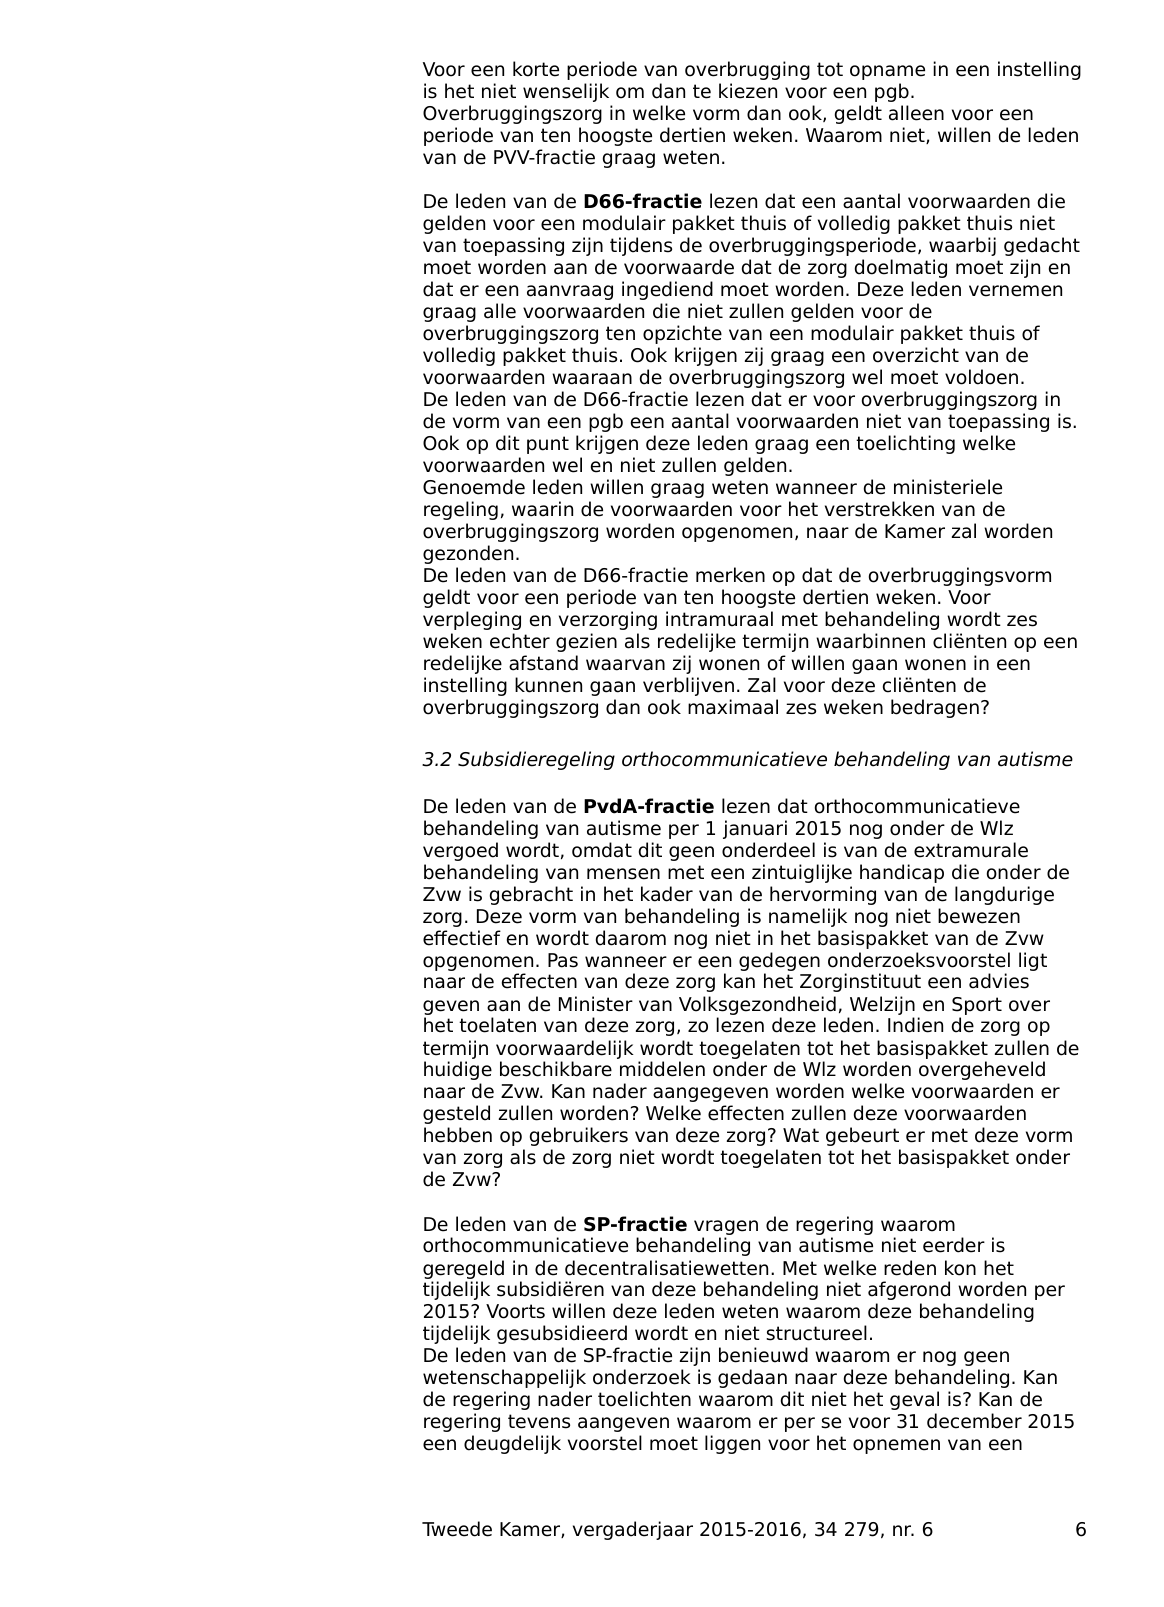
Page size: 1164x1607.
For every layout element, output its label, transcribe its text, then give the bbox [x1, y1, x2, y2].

text Voor een korte periode van overbrugging tot opname in een instelling is het niet wenselijk om dan te kiezen voor een pgb. Overbruggingszorg in welke vorm dan ook, geldt alleen voor een periode van ten hoogste dertien weken. Waarom niet, willen de leden van de PVV-fractie graag weten. [422, 59, 1087, 169]
subtitle 3.2 Subsidieregeling orthocommunicatieve behandeling van autisme [422, 749, 1087, 771]
text De leden van de PvdA-fractie lezen dat orthocommunicatieve behandeling van autisme per 1 januari 2015 nog onder de Wlz vergoed wordt, omdat dit geen onderdeel is van de extramurale behandeling van mensen met een zintuiglijke handicap die onder de Zvw is gebracht in het kader van de hervorming van de langdurige zorg. Deze vorm van behandeling is namelijk nog niet bewezen effectief en wordt daarom nog niet in het basispakket van de Zvw opgenomen. Pas wanneer er een gedegen onderzoeksvoorstel ligt naar de effecten van deze zorg kan het Zorginstituut een advies geven aan de Minister van Volksgezondheid, Welzijn en Sport over het toelaten van deze zorg, zo lezen deze leden. Indien de zorg op termijn voorwaardelijk wordt toegelaten tot het basispakket zullen de huidige beschikbare middelen onder de Wlz worden overgeheveld naar de Zvw. Kan nader aangegeven worden welke voorwaarden er gesteld zullen worden? Welke effecten zullen deze voorwaarden hebben op gebruikers van deze zorg? Wat gebeurt er met deze vorm van zorg als de zorg niet wordt toegelaten tot het basispakket onder de Zvw? [422, 796, 1087, 1191]
text De leden van de D66-fractie lezen dat er voor overbruggingszorg in de vorm van een pgb een aantal voorwaarden niet van toepassing is. Ook op dit punt krijgen deze leden graag een toelichting welke voorwaarden wel en niet zullen gelden. [422, 389, 1087, 477]
text De leden van de D66-fractie merken op dat de overbruggingsvorm geldt voor een periode van ten hoogste dertien weken. Voor verpleging en verzorging intramuraal met behandeling wordt zes weken echter gezien als redelijke termijn waarbinnen cliënten op een redelijke afstand waarvan zij wonen of willen gaan wonen in een instelling kunnen gaan verblijven. Zal voor deze cliënten de overbruggingszorg dan ook maximaal zes weken bedragen? [422, 565, 1087, 719]
text Genoemde leden willen graag weten wanneer de ministeriele regeling, waarin de voorwaarden voor het verstrekken van de overbruggingszorg worden opgenomen, naar de Kamer zal worden gezonden. [422, 477, 1087, 565]
text De leden van de D66-fractie lezen dat een aantal voorwaarden die gelden voor een modulair pakket thuis of volledig pakket thuis niet van toepassing zijn tijdens de overbruggingsperiode, waarbij gedacht moet worden aan de voorwaarde dat de zorg doelmatig moet zijn en dat er een aanvraag ingediend moet worden. Deze leden vernemen graag alle voorwaarden die niet zullen gelden voor de overbruggingszorg ten opzichte van een modulair pakket thuis of volledig pakket thuis. Ook krijgen zij graag een overzicht van de voorwaarden waaraan de overbruggingszorg wel moet voldoen. [422, 191, 1087, 389]
text De leden van de SP-fractie zijn benieuwd waarom er nog geen wetenschappelijk onderzoek is gedaan naar deze behandeling. Kan de regering nader toelichten waarom dit niet het geval is? Kan de regering tevens aangeven waarom er per se voor 31 december 2015 een deugdelijk voorstel moet liggen voor het opnemen van een [422, 1345, 1087, 1455]
text De leden van de SP-fractie vragen de regering waarom orthocommunicatieve behandeling van autisme niet eerder is geregeld in de decentralisatiewetten. Met welke reden kon het tijdelijk subsidiëren van deze behandeling niet afgerond worden per 2015? Voorts willen deze leden weten waarom deze behandeling tijdelijk gesubsidieerd wordt en niet structureel. [422, 1213, 1087, 1345]
